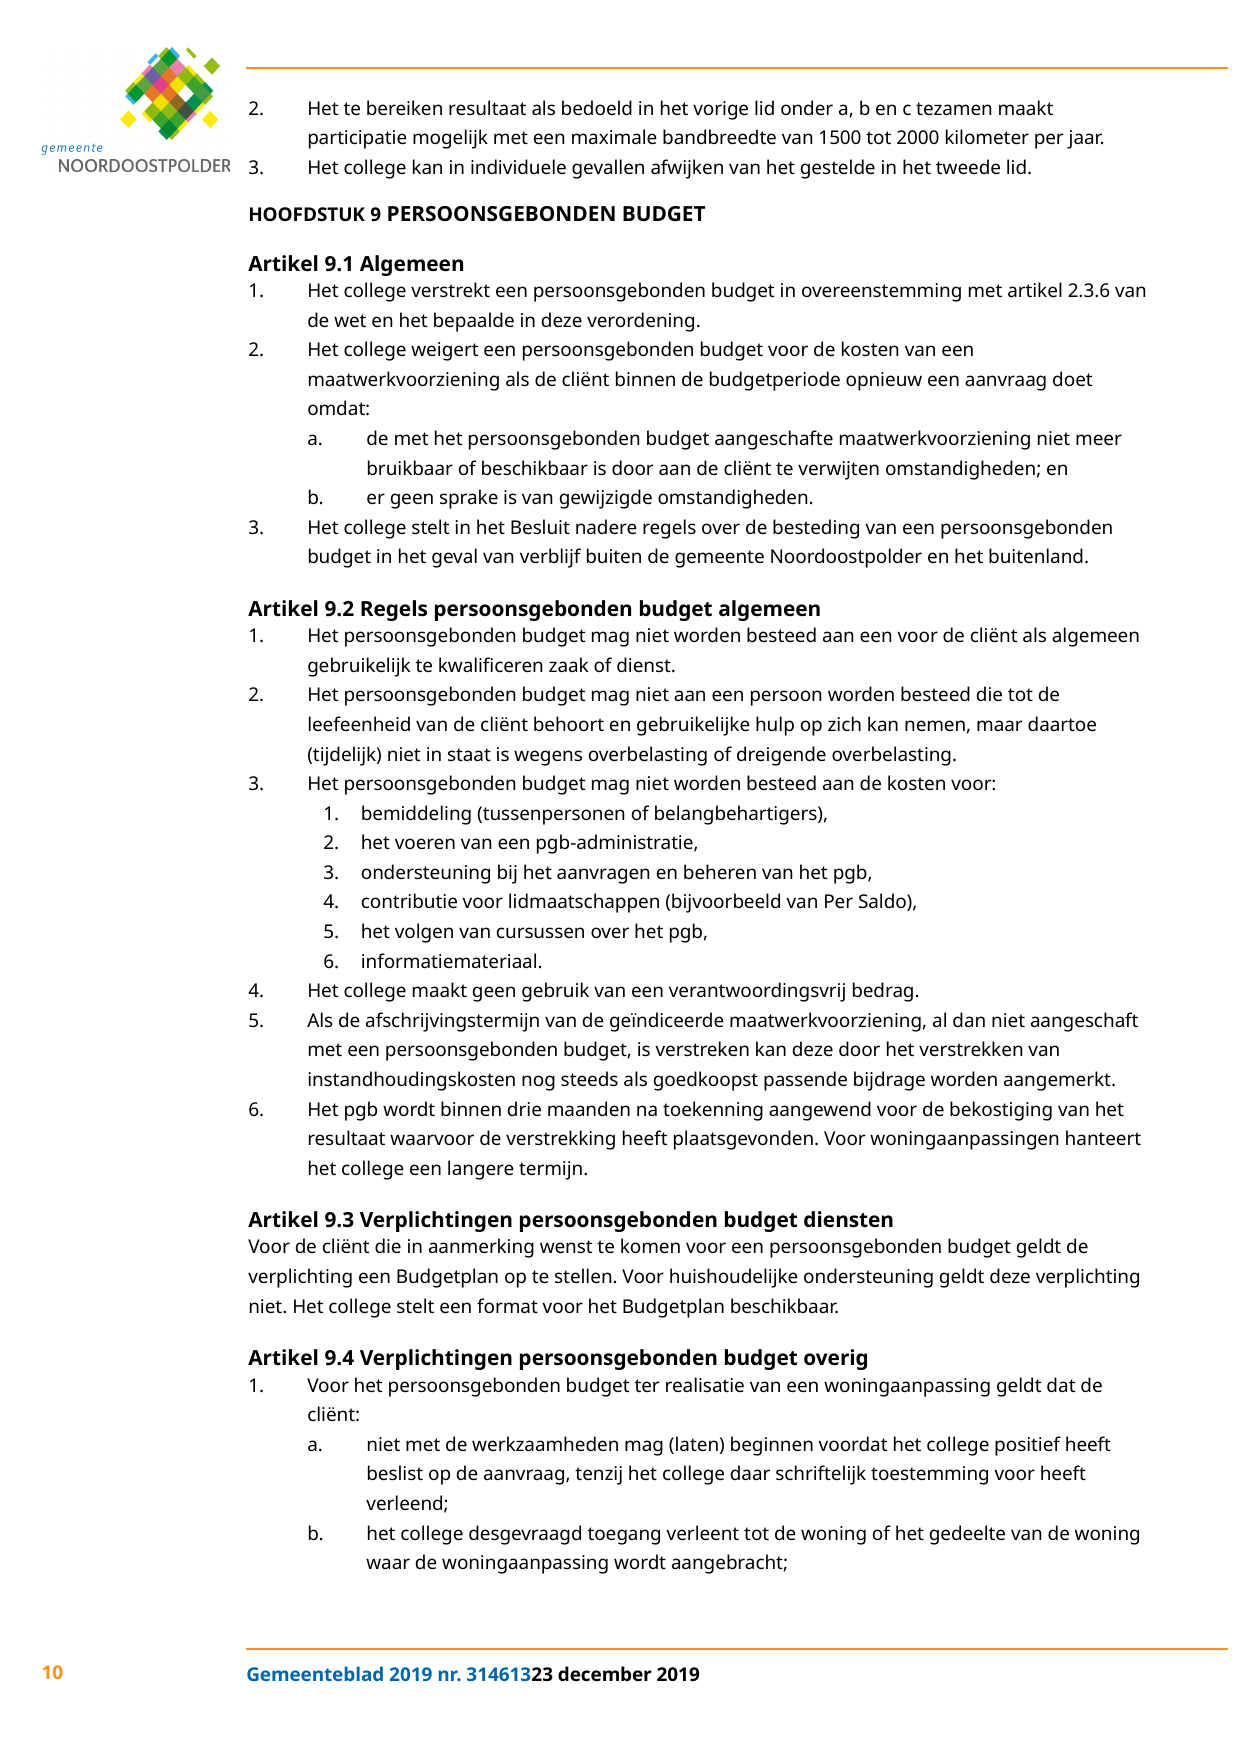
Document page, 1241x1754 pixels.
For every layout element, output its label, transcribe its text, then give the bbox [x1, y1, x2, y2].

list Als de afschrijvingstermijn van de geïndiceerde maatwerkvoorziening, al dan niet aangeschaft met een persoonsgebonden budget, is verstreken kan deze door het verstrekken van instandhoudingskosten nog steeds als goedkoopst passende bijdrage worden aangemerkt. [248, 1007, 1152, 1092]
text Artikel 9.4 Verplichtingen persoonsgebonden budget overig [248, 1343, 1152, 1372]
list Het college verstrekt een persoonsgebonden budget in overeenstemming met artikel 2.3.6 van de wet en het bepaalde in deze verordening. [248, 277, 1152, 333]
list de met het persoonsgebonden budget aangeschafte maatwerkvoorziening niet meer bruikbaar of beschikbaar is door aan de cliënt te verwijten omstandigheden; en [307, 425, 1152, 481]
list Het college kan in individuele gevallen afwijken van het gestelde in het tweede lid. [248, 154, 1152, 180]
list informatiemateriaal. [323, 948, 1152, 973]
text Artikel 9.3 Verplichtingen persoonsgebonden budget diensten [248, 1205, 1152, 1234]
list het college desgevraagd toegang verleent tot de woning of het gedeelte van de woning waar de woningaanpassing wordt aangebracht; [307, 1520, 1152, 1575]
list Het college maakt geen gebruik van een verantwoordingsvrij bedrag. [248, 977, 1152, 1003]
list Het college weigert een persoonsgebonden budget voor de kosten van een maatwerkvoorziening als de cliënt binnen de budgetperiode opnieuw een aanvraag doet omdat: [248, 336, 1152, 421]
list Voor het persoonsgebonden budget ter realisatie van een woningaanpassing geldt dat de cliënt: [248, 1372, 1152, 1427]
text Artikel 9.1 Algemeen [248, 249, 1152, 277]
list Het te bereiken resultaat als bedoeld in het vorige lid onder a, b en c tezamen maakt participatie mogelijk met een maximale bandbreedte van 1500 tot 2000 kilometer per jaar. [248, 95, 1152, 150]
list ondersteuning bij het aanvragen en beheren van het pgb, [323, 859, 1152, 885]
list Het college stelt in het Besluit nadere regels over de besteding van een persoonsgebonden budget in het geval van verblijf buiten de gemeente Noordoostpolder en het buitenland. [248, 514, 1152, 569]
text Voor de cliënt die in aanmerking wenst te komen voor een persoonsgebonden budget geldt de verplichting een Budgetplan op te stellen. Voor huishoudelijke ondersteuning geldt deze verplichting niet. Het college stelt een format voor het Budgetplan beschikbaar. [248, 1234, 1152, 1319]
list bemiddeling (tussenpersonen of belangbehartigers), [323, 800, 1152, 826]
list niet met de werkzaamheden mag (laten) beginnen voordat het college positief heeft beslist op de aanvraag, tenzij het college daar schriftelijk toestemming voor heeft verleend; [307, 1431, 1152, 1516]
list contributie voor lidmaatschappen (bijvoorbeeld van Per Saldo), [323, 889, 1152, 914]
list Het persoonsgebonden budget mag niet aan een persoon worden besteed die tot de leefeenheid van de cliënt behoort en gebruikelijke hulp op zich kan nemen, maar daartoe (tijdelijk) niet in staat is wegens overbelasting of dreigende overbelasting. [248, 682, 1152, 766]
text HOOFDSTUK 9 PERSOONSGEBONDEN BUDGET [248, 199, 1152, 228]
list er geen sprake is van gewijzigde omstandigheden. [307, 484, 1152, 510]
list Het pgb wordt binnen drie maanden na toekenning aangewend voor de bekostiging van het resultaat waarvoor de verstrekking heeft plaatsgevonden. Voor woningaanpassingen hanteert het college een langere termijn. [248, 1096, 1152, 1181]
list Het persoonsgebonden budget mag niet worden besteed aan de kosten voor: [248, 770, 1152, 796]
text Artikel 9.2 Regels persoonsgebonden budget algemeen [248, 594, 1152, 622]
picture [41, 47, 231, 172]
list Het persoonsgebonden budget mag niet worden besteed aan een voor de cliënt als algemeen gebruikelijk te kwalificeren zaak of dienst. [248, 622, 1152, 678]
list het voeren van een pgb-administratie, [323, 829, 1152, 855]
list het volgen van cursussen over het pgb, [323, 918, 1152, 944]
